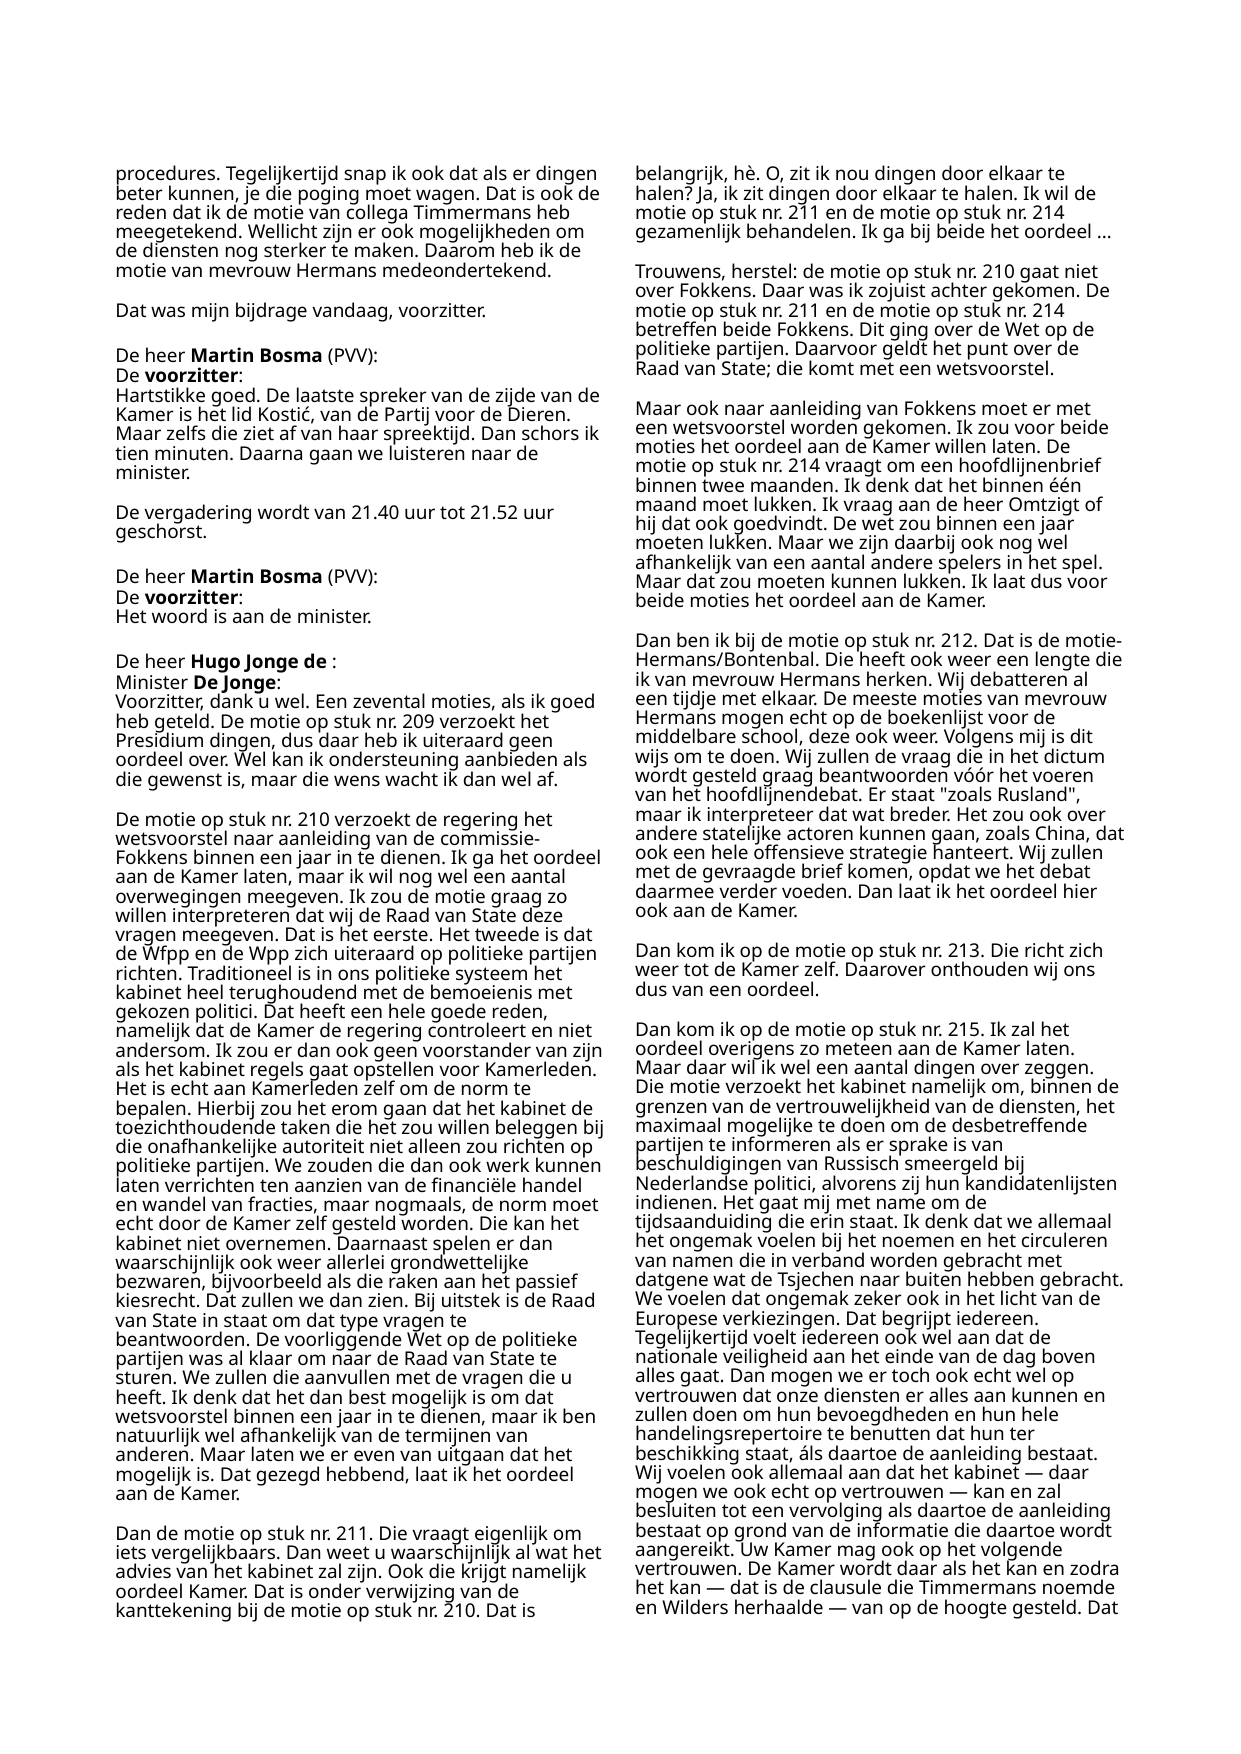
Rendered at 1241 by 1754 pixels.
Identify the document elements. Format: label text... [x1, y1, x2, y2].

text De vergadering wordt van 21.40 uur tot 21.52 uur geschorst. [115, 504, 605, 542]
text Voorzitter, dank u wel. Een zevental moties, als ik goed heb geteld. De motie op stuk nr. 209 verzoekt het Presidium dingen, dus daar heb ik uiteraard geen oordeel over. Wel kan ik ondersteuning aanbieden als die gewenst is, maar die wens wacht ik dan wel af. [115, 693, 605, 790]
text belangrijk, hè. O, zit ik nou dingen door elkaar te halen? Ja, ik zit dingen door elkaar te halen. Ik wil de motie op stuk nr. 211 en de motie op stuk nr. 214 gezamenlijk behandelen. Ik ga bij beide het oordeel … [635, 165, 1125, 242]
text De motie op stuk nr. 210 verzoekt de regering het wetsvoorstel naar aanleiding van de commissie-Fokkens binnen een jaar in te dienen. Ik ga het oordeel aan de Kamer laten, maar ik wil nog wel een aantal overwegingen meegeven. Ik zou de motie graag zo willen interpreteren dat wij de Raad van State deze vragen meegeven. Dat is het eerste. Het tweede is dat de Wfpp en de Wpp zich uiteraard op politieke partijen richten. Traditioneel is in ons politieke systeem het kabinet heel terughoudend met de bemoeienis met gekozen politici. Dat heeft een hele goede reden, namelijk dat de Kamer de regering controleert en niet andersom. Ik zou er dan ook geen voorstander van zijn als het kabinet regels gaat opstellen voor Kamerleden. Het is echt aan Kamerleden zelf om de norm te bepalen. Hierbij zou het erom gaan dat het kabinet de toezichthoudende taken die het zou willen beleggen bij die onafhankelijke autoriteit niet alleen zou richten op politieke partijen. We zouden die dan ook werk kunnen laten verrichten ten aanzien van de financiële handel en wandel van fracties, maar nogmaals, de norm moet echt door de Kamer zelf gesteld worden. Die kan het kabinet niet overnemen. Daarnaast spelen er dan waarschijnlijk ook weer allerlei grondwettelijke bezwaren, bijvoorbeeld als die raken aan het passief kiesrecht. Dat zullen we dan zien. Bij uitstek is de Raad van State in staat om dat type vragen te beantwoorden. De voorliggende Wet op de politieke partijen was al klaar om naar de Raad van State te sturen. We zullen die aanvullen met de vragen die u heeft. Ik denk dat het dan best mogelijk is om dat wetsvoorstel binnen een jaar in te dienen, maar ik ben natuurlijk wel afhankelijk van de termijnen van anderen. Maar laten we er even van uitgaan dat het mogelijk is. Dat gezegd hebbend, laat ik het oordeel aan de Kamer. [115, 811, 605, 1504]
text Dan kom ik op de motie op stuk nr. 215. Ik zal het oordeel overigens zo meteen aan de Kamer laten. Maar daar wil ik wel een aantal dingen over zeggen. Die motie verzoekt het kabinet namelijk om, binnen de grenzen van de vertrouwelijkheid van de diensten, het maximaal mogelijke te doen om de desbetreffende partijen te informeren als er sprake is van beschuldigingen van Russisch smeergeld bij Nederlandse politici, alvorens zij hun kandidatenlijsten indienen. Het gaat mij met name om de tijdsaanduiding die erin staat. Ik denk dat we allemaal het ongemak voelen bij het noemen en het circuleren van namen die in verband worden gebracht met datgene wat de Tsjechen naar buiten hebben gebracht. We voelen dat ongemak zeker ook in het licht van de Europese verkiezingen. Dat begrijpt iedereen. Tegelijkertijd voelt iedereen ook wel aan dat de nationale veiligheid aan het einde van de dag boven alles gaat. Dan mogen we er toch ook echt wel op vertrouwen dat onze diensten er alles aan kunnen en zullen doen om hun bevoegdheden en hun hele handelingsrepertoire te benutten dat hun ter beschikking staat, áls daartoe de aanleiding bestaat. Wij voelen ook allemaal aan dat het kabinet — daar mogen we ook echt op vertrouwen — kan en zal besluiten tot een vervolging als daartoe de aanleiding bestaat op grond van de informatie die daartoe wordt aangereikt. Uw Kamer mag ook op het volgende vertrouwen. De Kamer wordt daar als het kan en zodra het kan — dat is de clausule die Timmermans noemde en Wilders herhaalde — van op de hoogte gesteld. Dat [635, 1021, 1125, 1618]
text De heer Martin Bosma (PVV): [115, 563, 605, 589]
text Dan ben ik bij de motie op stuk nr. 212. Dat is de motie-Hermans/Bontenbal. Die heeft ook weer een lengte die ik van mevrouw Hermans herken. Wij debatteren al een tijdje met elkaar. De meeste moties van mevrouw Hermans mogen echt op de boekenlijst voor de middelbare school, deze ook weer. Volgens mij is dit wijs om te doen. Wij zullen de vraag die in het dictum wordt gesteld graag beantwoorden vóór het voeren van het hoofdlijnendebat. Er staat "zoals Rusland", maar ik interpreteer dat wat breder. Het zou ook over andere statelijke actoren kunnen gaan, zoals China, dat ook een hele offensieve strategie hanteert. Wij zullen met de gevraagde brief komen, opdat we het debat daarmee verder voeden. Dan laat ik het oordeel hier ook aan de Kamer. [635, 632, 1125, 921]
text De voorzitter: [115, 589, 605, 608]
text Dan de motie op stuk nr. 211. Die vraagt eigenlijk om iets vergelijkbaars. Dan weet u waarschijnlijk al wat het advies van het kabinet zal zijn. Ook die krijgt namelijk oordeel Kamer. Dat is onder verwijzing van de kanttekening bij de motie op stuk nr. 210. Dat is [115, 1525, 605, 1621]
text Hartstikke goed. De laatste spreker van de zijde van de Kamer is het lid Kostić, van de Partij voor de Dieren. Maar zelfs die ziet af van haar spreektijd. Dan schors ik tien minuten. Daarna gaan we luisteren naar de minister. [115, 387, 605, 483]
text Trouwens, herstel: de motie op stuk nr. 210 gaat niet over Fokkens. Daar was ik zojuist achter gekomen. De motie op stuk nr. 211 en de motie op stuk nr. 214 betreffen beide Fokkens. Dit ging over de Wet op de politieke partijen. Daarvoor geldt het punt over de Raad van State; die komt met een wetsvoorstel. [635, 263, 1125, 379]
text De heer Hugo Jonge de : [115, 648, 605, 674]
text Het woord is aan de minister. [115, 608, 605, 628]
text De heer Martin Bosma (PVV): [115, 342, 605, 367]
text Minister De Jonge: [115, 674, 605, 693]
text procedures. Tegelijkertijd snap ik ook dat als er dingen beter kunnen, je die poging moet wagen. Dat is ook de reden dat ik de motie van collega Timmermans heb meegetekend. Wellicht zijn er ook mogelijkheden om de diensten nog sterker te maken. Daarom heb ik de motie van mevrouw Hermans medeondertekend. [115, 165, 605, 281]
text Dan kom ik op de motie op stuk nr. 213. Die richt zich weer tot de Kamer zelf. Daarover onthouden wij ons dus van een oordeel. [635, 942, 1125, 1000]
text Maar ook naar aanleiding van Fokkens moet er met een wetsvoorstel worden gekomen. Ik zou voor beide moties het oordeel aan de Kamer willen laten. De motie op stuk nr. 214 vraagt om een hoofdlijnenbrief binnen twee maanden. Ik denk dat het binnen één maand moet lukken. Ik vraag aan de heer Omtzigt of hij dat ook goedvindt. De wet zou binnen een jaar moeten lukken. Maar we zijn daarbij ook nog wel afhankelijk van een aantal andere spelers in het spel. Maar dat zou moeten kunnen lukken. Ik laat dus voor beide moties het oordeel aan de Kamer. [635, 399, 1125, 611]
text De voorzitter: [115, 367, 605, 387]
text Dat was mijn bijdrage vandaag, voorzitter. [115, 302, 605, 321]
